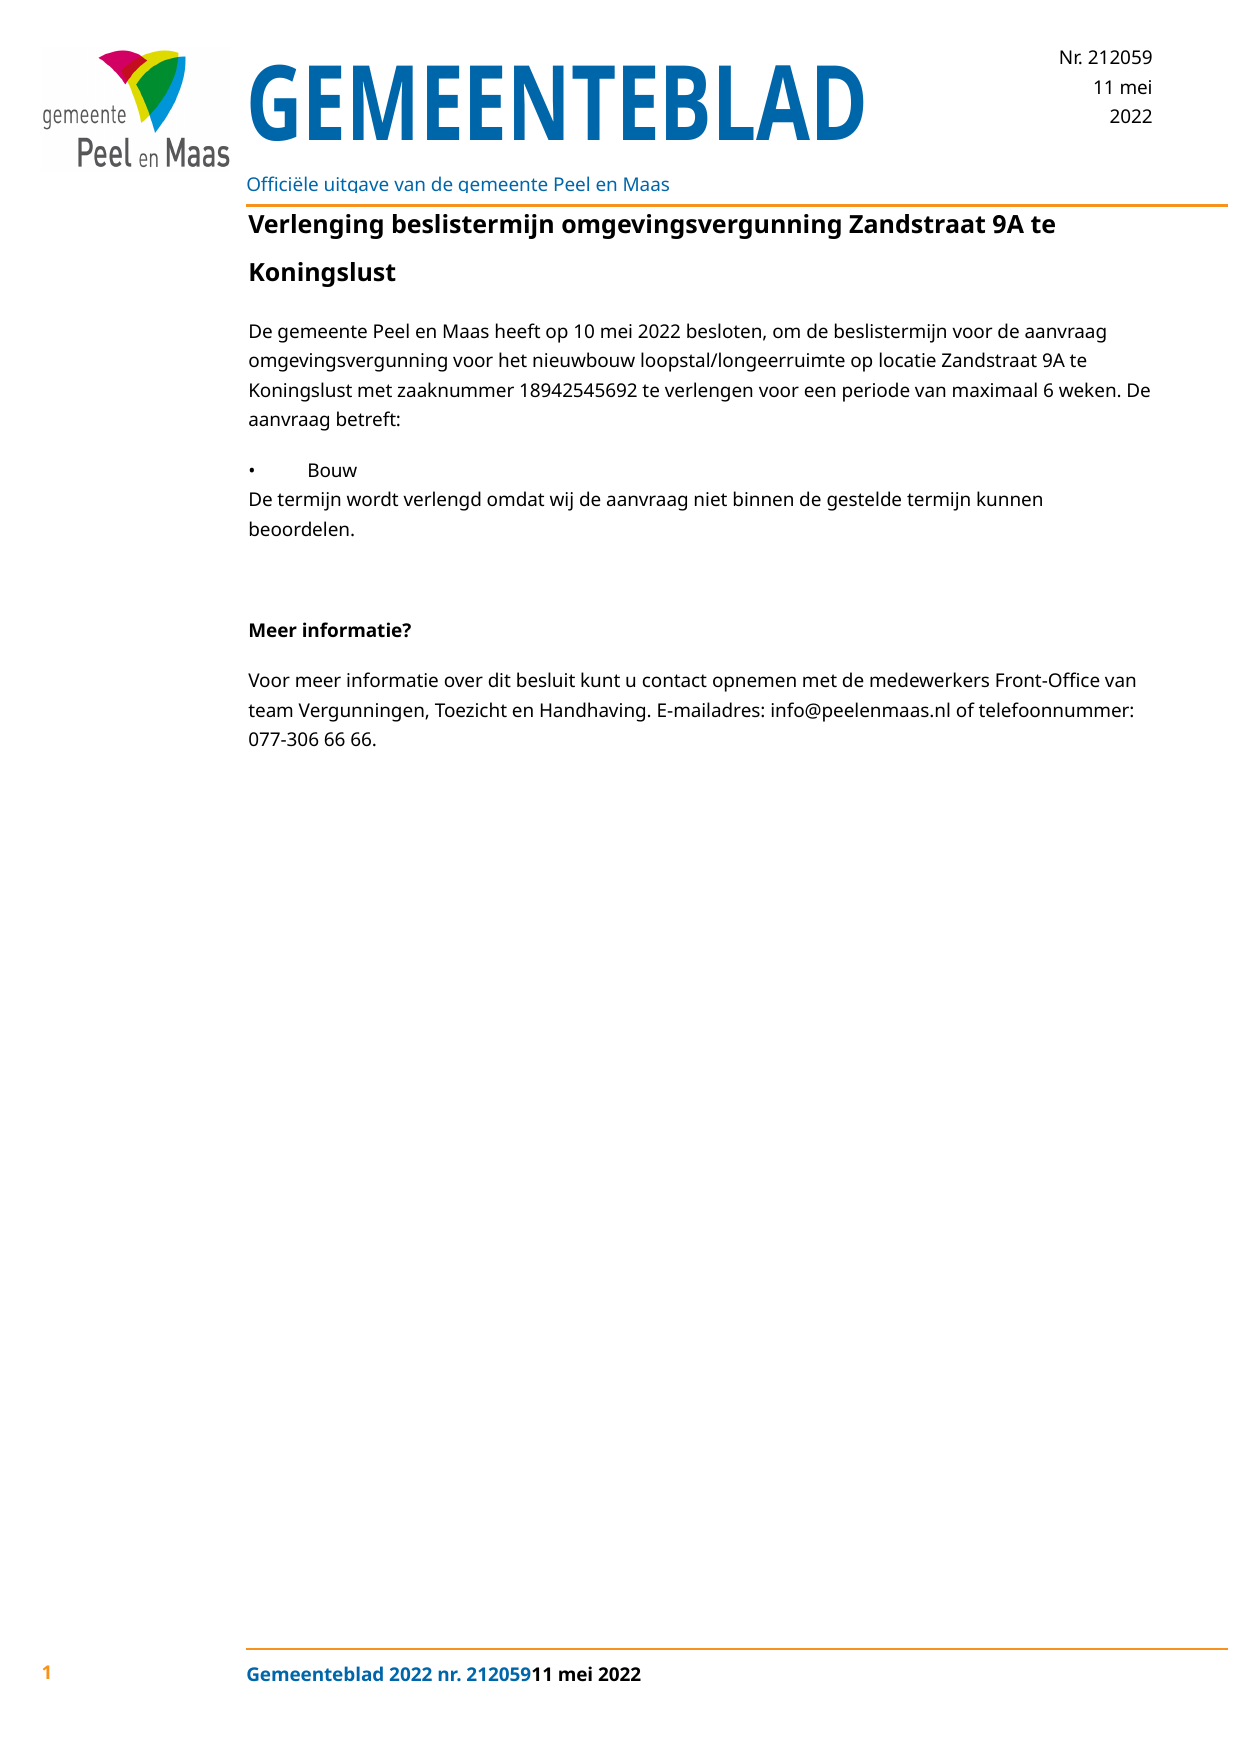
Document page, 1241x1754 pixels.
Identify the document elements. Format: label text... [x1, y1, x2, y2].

text Meer informatie? [248, 617, 1152, 643]
picture [41, 47, 231, 172]
text De termijn wordt verlengd omdat wij de aanvraag niet binnen de gestelde termijn kunnen beoordelen. [248, 487, 1152, 542]
list Bouw [248, 457, 1152, 483]
text Verlenging beslistermijn omgevingsvergunning Zandstraat 9A te Koningslust [248, 207, 1152, 288]
text De gemeente Peel en Maas heeft op 10 mei 2022 besloten, om de beslistermijn voor de aanvraag omgevingsvergunning voor het nieuwbouw loopstal/longeerruimte op locatie Zandstraat 9A te Koningslust met zaaknummer 18942545692 te verlengen voor een periode van maximaal 6 weken. De aanvraag betreft: [248, 318, 1152, 432]
text Voor meer informatie over dit besluit kunt u contact opnemen met de medewerkers Front-Office van team Vergunningen, Toezicht en Handhaving. E-mailadres: info@peelenmaas.nl of telefoonnummer: 077-306 66 66. [248, 667, 1152, 752]
